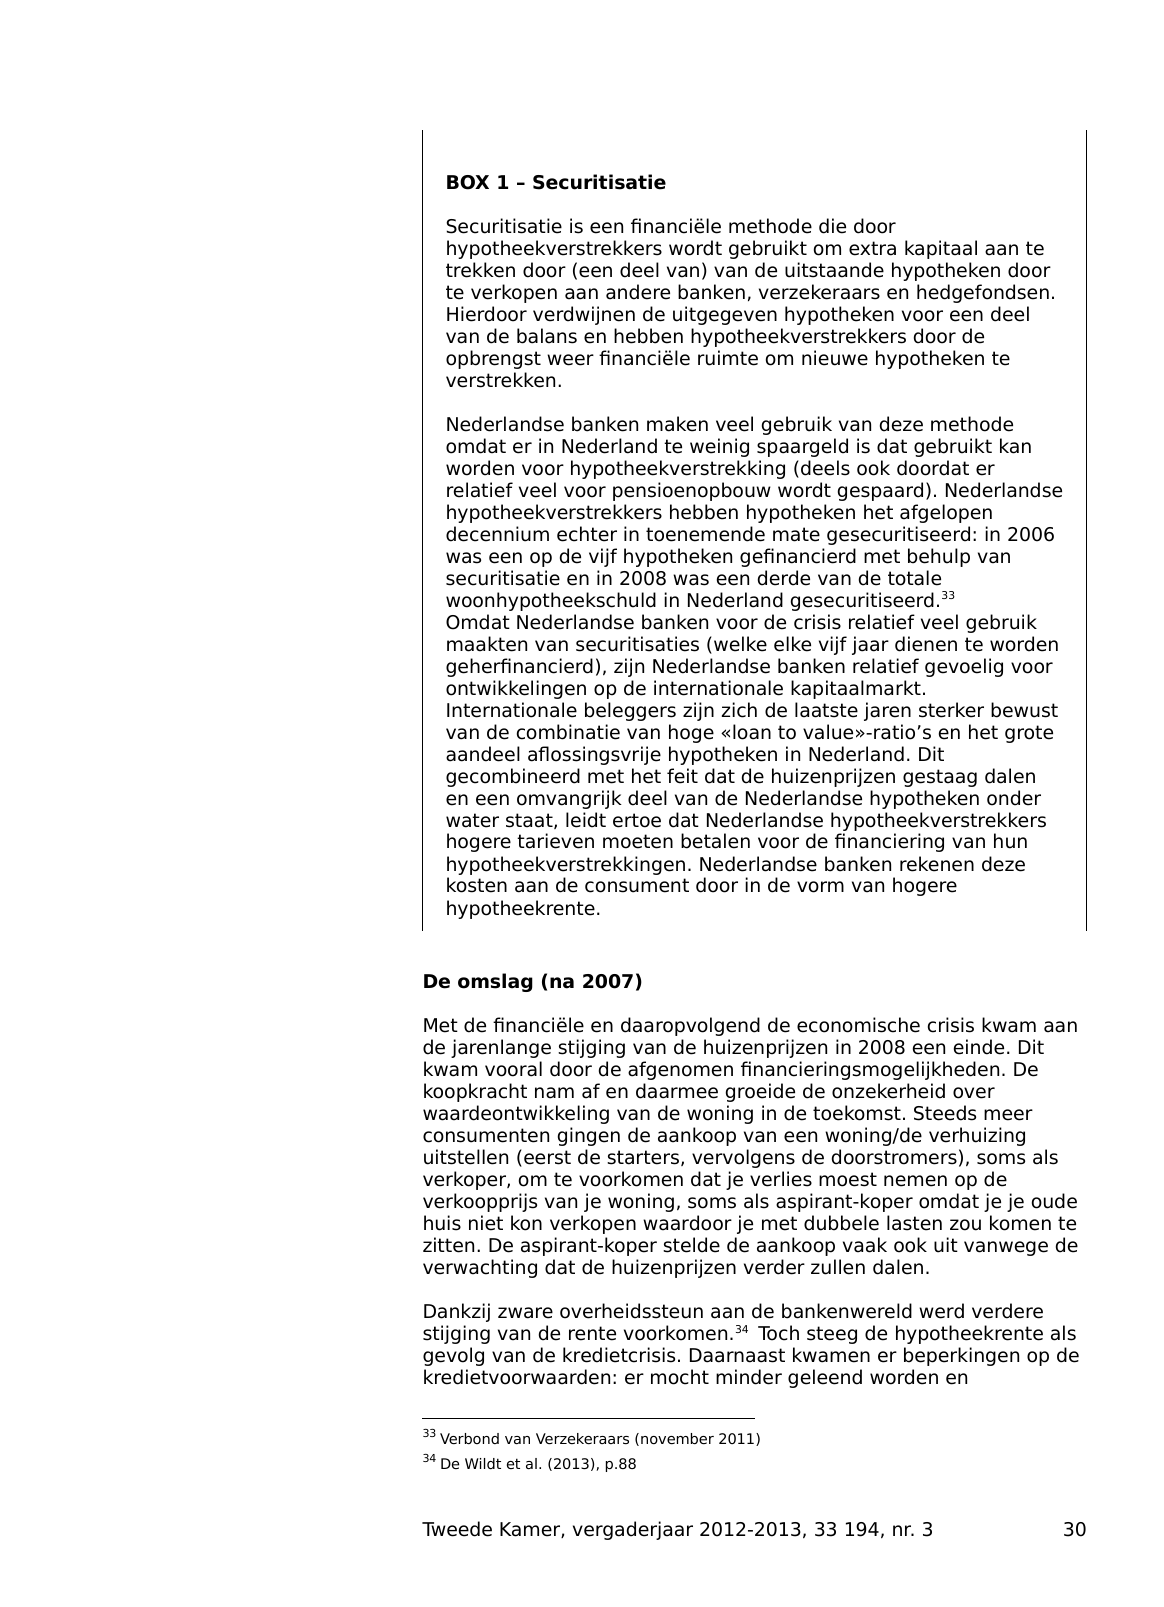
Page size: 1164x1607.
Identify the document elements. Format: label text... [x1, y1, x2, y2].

text Dankzij zware overheidssteun aan de bankenwereld werd verdere stijging van de rente voorkomen. Toch steeg de hypotheekrente als gevolg van de kredietcrisis. Daarnaast kwamen er beperkingen op de kredietvoorwaarden: er mocht minder geleend worden en [422, 1301, 1087, 1389]
text Met de financiële en daaropvolgend de economische crisis kwam aan de jarenlange stijging van de huizenprijzen in 2008 een einde. Dit kwam vooral door de afgenomen financieringsmogelijkheden. De koopkracht nam af en daarmee groeide de onzekerheid over waardeontwikkeling van de woning in de toekomst. Steeds meer consumenten gingen de aankoop van een woning/de verhuizing uitstellen (eerst de starters, vervolgens de doorstromers), soms als verkoper, om te voorkomen dat je verlies moest nemen op de verkoopprijs van je woning, soms als aspirant-koper omdat je je oude huis niet kon verkopen waardoor je met dubbele lasten zou komen te zitten. De aspirant-koper stelde de aankoop vaak ook uit vanwege de verwachting dat de huizenprijzen verder zullen dalen. [422, 1015, 1087, 1279]
subtitle De omslag (na 2007) [422, 971, 1087, 993]
table_header BOX 1 – Securitisatie Securitisatie is een financiële methode die door hypotheekverstrekkers wordt gebruikt om extra kapitaal aan te trekken door (een deel van) van de uitstaande hypotheken door te verkopen aan andere banken, verzekeraars en hedgefondsen. Hierdoor verdwijnen de uitgegeven hypotheken voor een deel van de balans en hebben hypotheekverstrekkers door de opbrengst weer financiële ruimte om nieuwe hypotheken te verstrekken. Nederlandse banken maken veel gebruik van deze methode omdat er in Nederland te weinig spaargeld is dat gebruikt kan worden voor hypotheekverstrekking (deels ook doordat er relatief veel voor pensioenopbouw wordt gespaard). Nederlandse hypotheekverstrekkers hebben hypotheken het afgelopen decennium echter in toenemende mate gesecuritiseerd: in 2006 was een op de vijf hypotheken gefinancierd met behulp van securitisatie en in 2008 was een derde van de totale woonhypotheekschuld in Nederland gesecuritiseerd. Omdat Nederlandse banken voor de crisis relatief veel gebruik maakten van securitisaties (welke elke vijf jaar dienen te worden geherfinancierd), zijn Nederlandse banken relatief gevoelig voor ontwikkelingen op de internationale kapitaalmarkt. Internationale beleggers zijn zich de laatste jaren sterker bewust van de combinatie van hoge «loan to value»-ratio’s en het grote aandeel aflossingsvrije hypotheken in Nederland. Dit gecombineerd met het feit dat de huizenprijzen gestaag dalen en een omvangrijk deel van de Nederlandse hypotheken onder water staat, leidt ertoe dat Nederlandse hypotheekverstrekkers hogere tarieven moeten betalen voor de financiering van hun hypotheekverstrekkingen. Nederlandse banken rekenen deze kosten aan de consument door in de vorm van hogere hypotheekrente. [423, 130, 1086, 931]
text De Wildt et al. (2013), p.88 [422, 1452, 1087, 1474]
